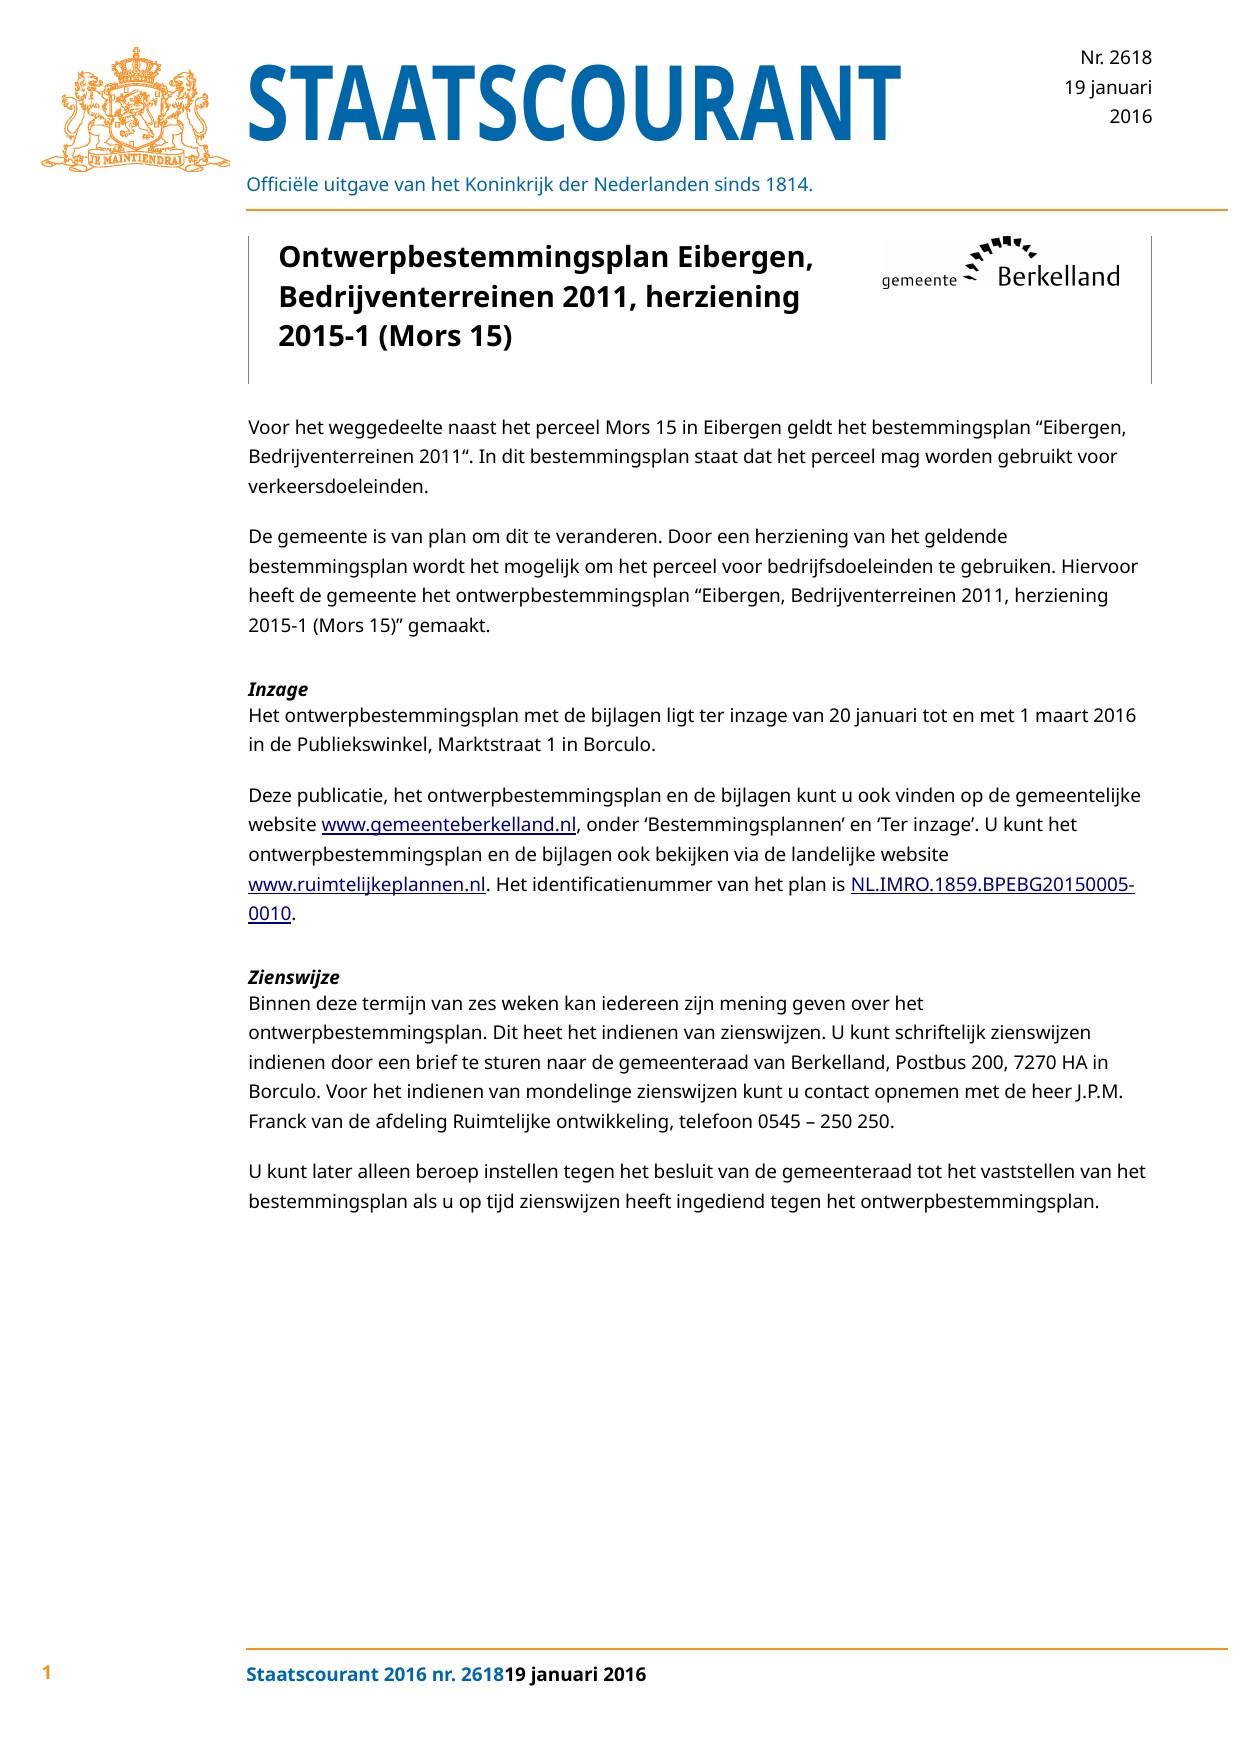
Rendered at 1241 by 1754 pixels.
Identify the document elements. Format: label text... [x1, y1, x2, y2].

text Deze publicatie, het ontwerpbestemmingsplan en de bijlagen kunt u ook vinden op de gemeentelijke website www.gemeenteberkelland.nl, onder ‘Bestemmingsplannen’ en ‘Ter inzage’. U kunt het ontwerpbestemmingsplan en de bijlagen ook bekijken via de landelijke website www.ruimtelijkeplannen.nl. Het identificatienummer van het plan is NL.IMRO.1859.BPEBG20150005-0010. [248, 782, 1152, 926]
text Inzage [248, 676, 1152, 702]
picture [41, 47, 231, 172]
text De gemeente is van plan om dit te veranderen. Door een herziening van het geldende bestemmingsplan wordt het mogelijk om het perceel voor bedrijfsdoeleinden te gebruiken. Hiervoor heeft de gemeente het ontwerpbestemmingsplan “Eibergen, Bedrijventerreinen 2011, herziening 2015-1 (Mors 15)” gemaakt. [248, 523, 1152, 638]
picture [882, 236, 1119, 289]
table_header Ontwerpbestemmingsplan Eibergen, Bedrijventerreinen 2011, herziening 2015-1 (Mors 15) [249, 236, 850, 384]
text Het ontwerpbestemmingsplan met de bijlagen ligt ter inzage van 20 januari tot en met 1 maart 2016 in de Publiekswinkel, Marktstraat 1 in Borculo. [248, 702, 1152, 757]
text Voor het weggedeelte naast het perceel Mors 15 in Eibergen geldt het bestemmingsplan “Eibergen, Bedrijventerreinen 2011“. In dit bestemmingsplan staat dat het perceel mag worden gebruikt voor verkeersdoeleinden. [248, 414, 1152, 499]
text Zienswijze [248, 964, 1152, 990]
text Binnen deze termijn van zes weken kan iedereen zijn mening geven over het ontwerpbestemmingsplan. Dit heet het indienen van zienswijzen. U kunt schriftelijk zienswijzen indienen door een brief te sturen naar de gemeenteraad van Berkelland, Postbus 200, 7270 HA in Borculo. Voor het indienen van mondelinge zienswijzen kunt u contact opnemen met de heer J.P.M. Franck van de afdeling Ruimtelijke ontwikkeling, telefoon 0545 – 250 250. [248, 990, 1152, 1134]
text U kunt later alleen beroep instellen tegen het besluit van de gemeenteraad tot het vaststellen van het bestemmingsplan als u op tijd zienswijzen heeft ingediend tegen het ontwerpbestemmingsplan. [248, 1159, 1152, 1214]
table_header [850, 236, 1151, 384]
